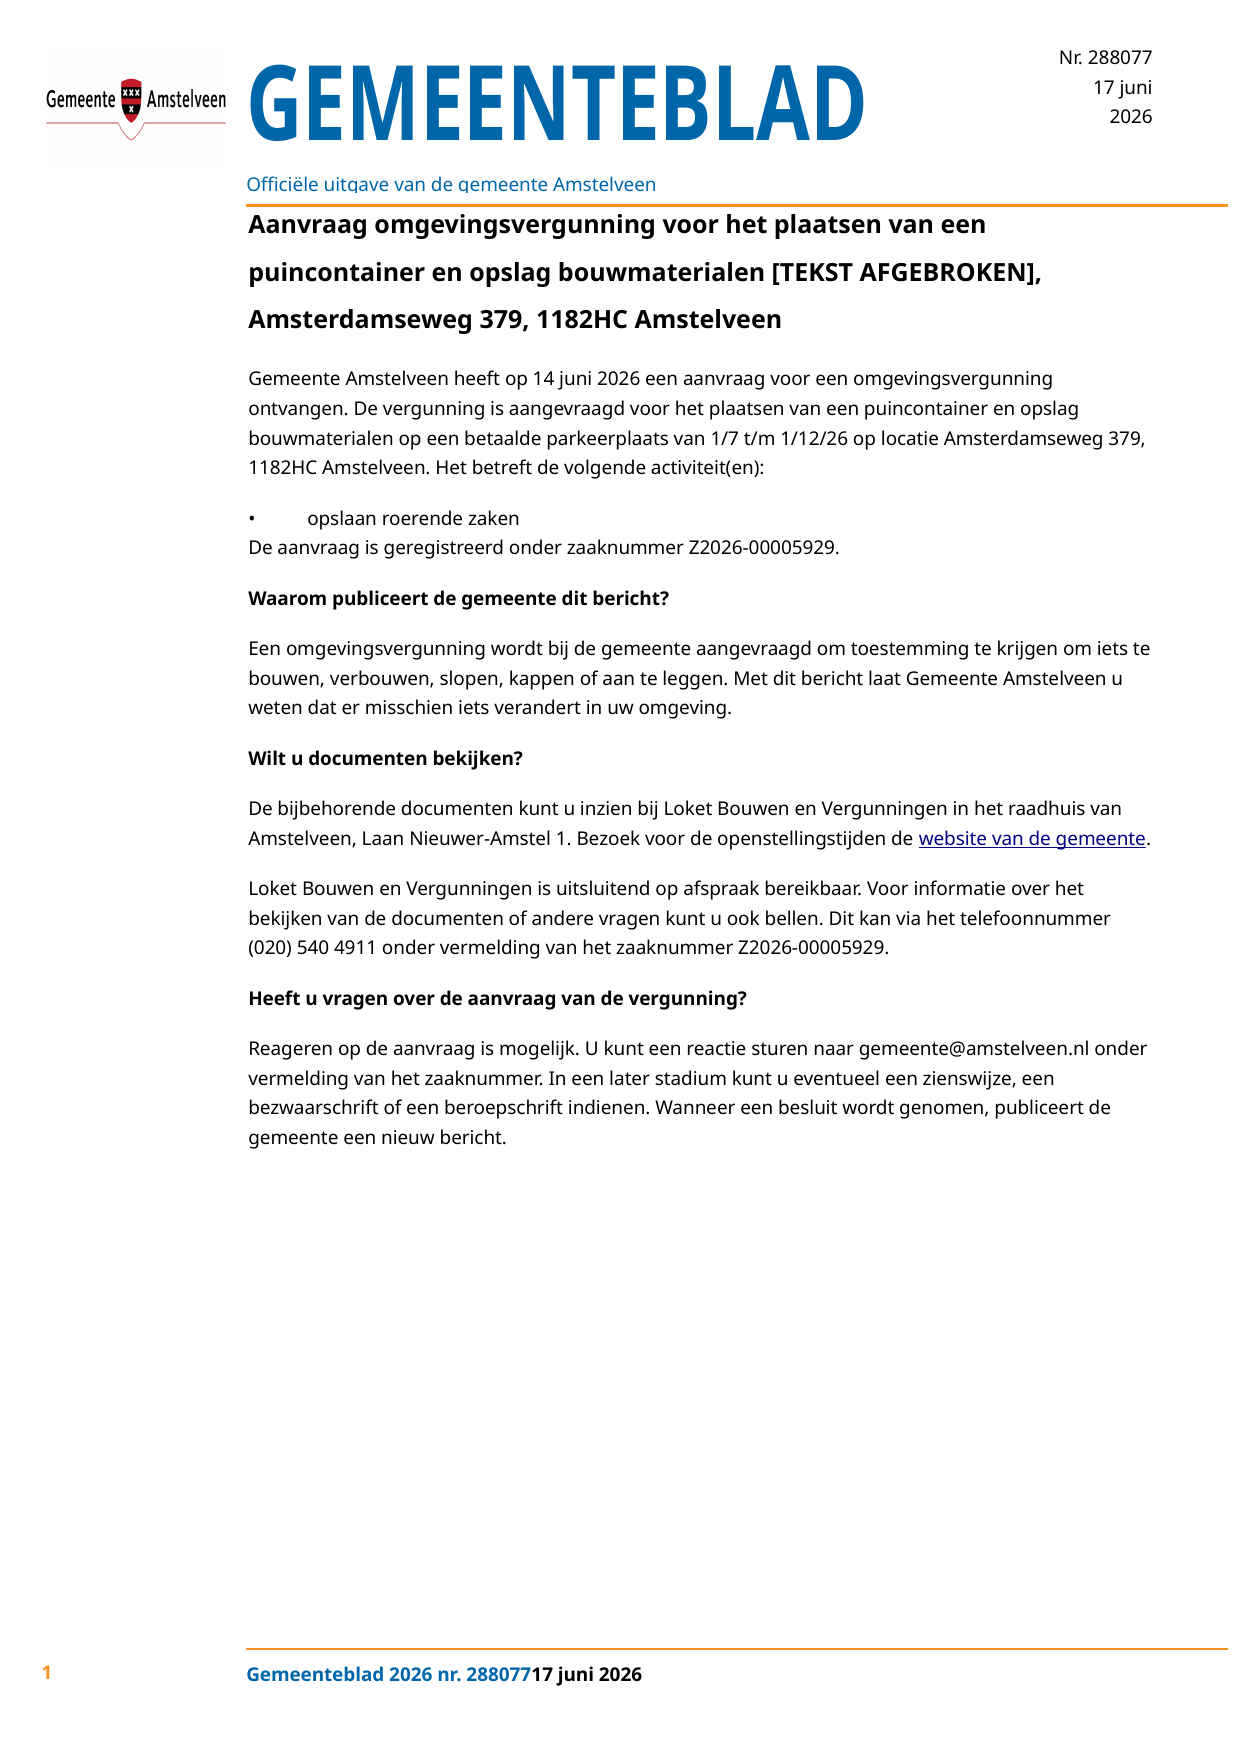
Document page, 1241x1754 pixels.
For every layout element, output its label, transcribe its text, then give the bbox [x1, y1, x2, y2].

text Loket Bouwen en Vergunningen is uitsluitend op afspraak bereikbaar. Voor informatie over het bekijken van de documenten of andere vragen kunt u ook bellen. Dit kan via het telefoonnummer (020) 540 4911 onder vermelding van het zaaknummer Z2026-00005929. [248, 875, 1152, 960]
text Reageren op de aanvraag is mogelijk. U kunt een reactie sturen naar gemeente@amstelveen.nl onder vermelding van het zaaknummer. In een later stadium kunt u eventueel een zienswijze, een bezwaarschrift of een beroepschrift indienen. Wanneer een besluit wordt genomen, publiceert de gemeente een nieuw bericht. [248, 1035, 1152, 1149]
text Wilt u documenten bekijken? [248, 745, 1152, 770]
text Aanvraag omgevingsvergunning voor het plaatsen van een puincontainer en opslag bouwmaterialen [TEKST AFGEBROKEN], Amsterdamseweg 379, 1182HC Amstelveen [248, 207, 1152, 336]
text Een omgevingsvergunning wordt bij de gemeente aangevraagd om toestemming te krijgen om iets te bouwen, verbouwen, slopen, kappen of aan te leggen. Met dit bericht laat Gemeente Amstelveen u weten dat er misschien iets verandert in uw omgeving. [248, 635, 1152, 720]
text Waarom publiceert de gemeente dit bericht? [248, 585, 1152, 610]
list opslaan roerende zaken [248, 505, 1152, 530]
text De bijbehorende documenten kunt u inzien bij Loket Bouwen en Vergunningen in het raadhuis van Amstelveen, Laan Nieuwer-Amstel 1. Bezoek voor de openstellingstijden de website van de gemeente. [248, 795, 1152, 850]
picture [41, 47, 231, 172]
text Heeft u vragen over de aanvraag van de vergunning? [248, 985, 1152, 1010]
text De aanvraag is geregistreerd onder zaaknummer Z2026-00005929. [248, 534, 1152, 560]
text Gemeente Amstelveen heeft op 14 juni 2026 een aanvraag voor een omgevingsvergunning ontvangen. De vergunning is aangevraagd voor het plaatsen van een puincontainer en opslag bouwmaterialen op een betaalde parkeerplaats van 1/7 t/m 1/12/26 op locatie Amsterdamseweg 379, 1182HC Amstelveen. Het betreft de volgende activiteit(en): [248, 366, 1152, 480]
